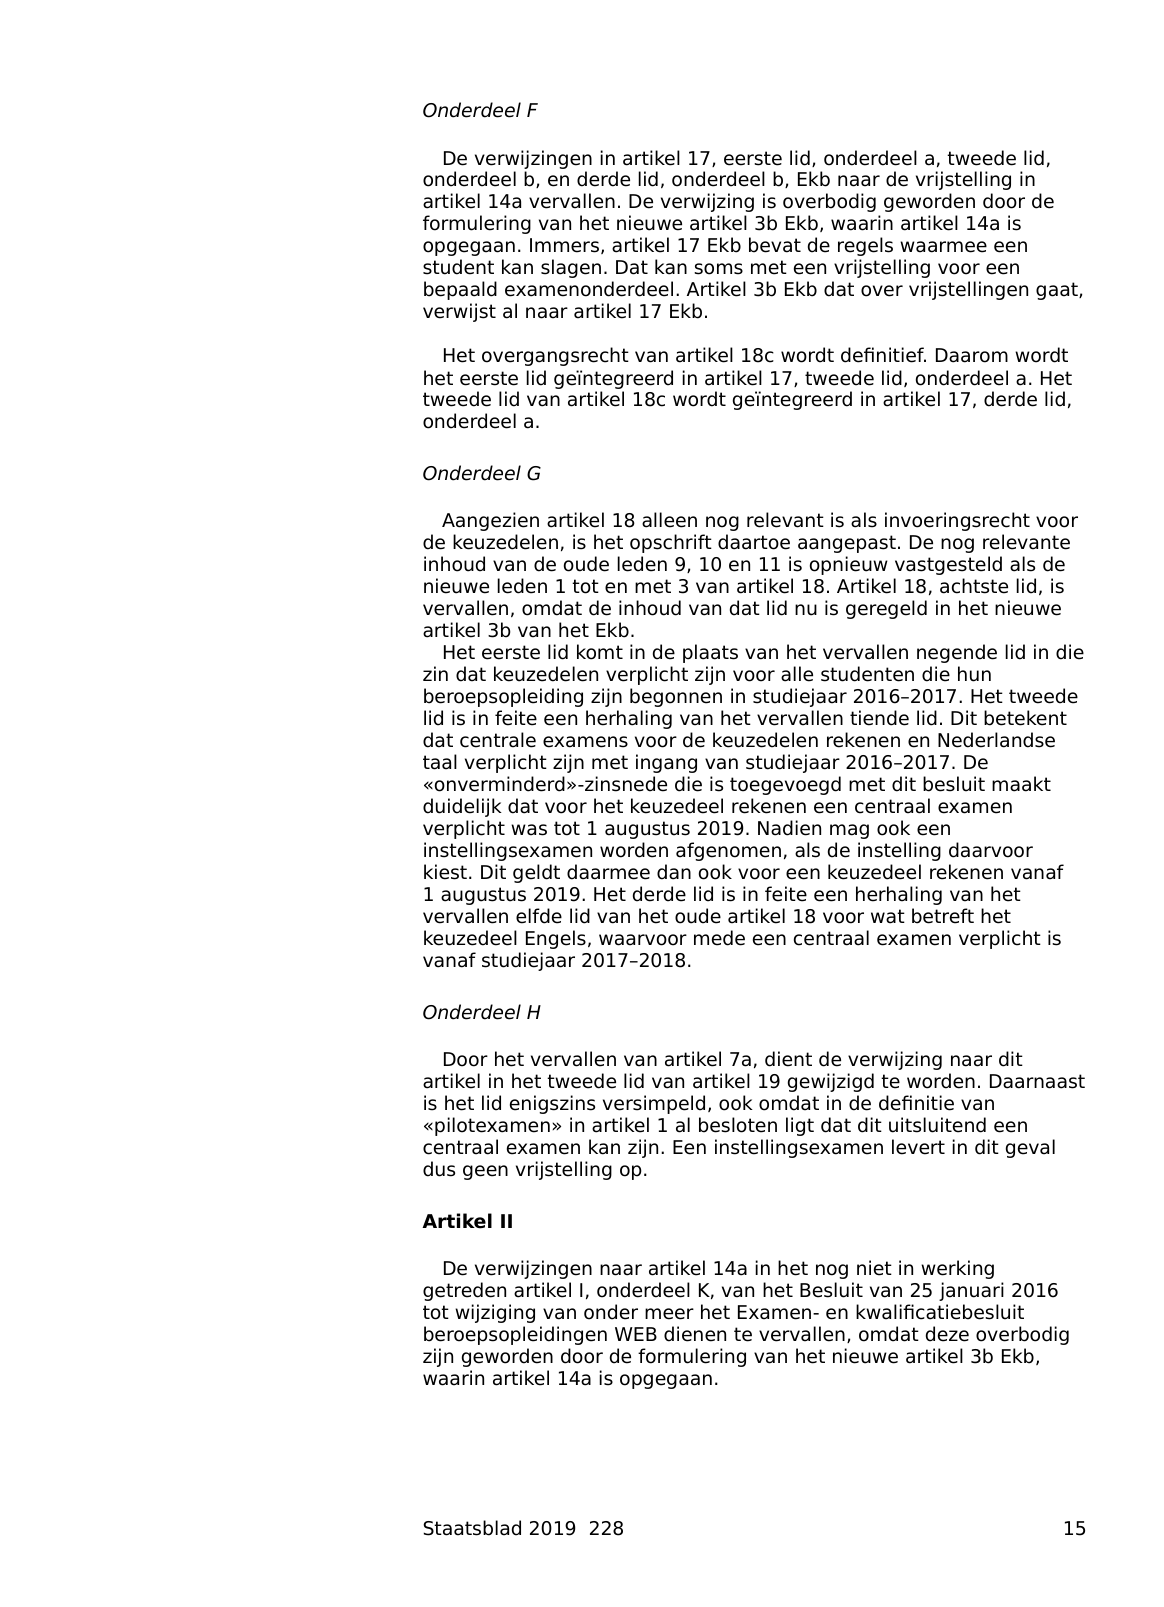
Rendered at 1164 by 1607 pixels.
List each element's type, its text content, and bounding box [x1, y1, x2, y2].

text Door het vervallen van artikel 7a, dient de verwijzing naar dit artikel in het tweede lid van artikel 19 gewijzigd te worden. Daarnaast is het lid enigszins versimpeld, ook omdat in de definitie van «pilotexamen» in artikel 1 al besloten ligt dat dit uitsluitend een centraal examen kan zijn. Een instellingsexamen levert in dit geval dus geen vrijstelling op. [422, 1049, 1087, 1181]
subtitle Onderdeel F [422, 100, 1087, 122]
subtitle Artikel II [422, 1211, 1087, 1233]
text Het eerste lid komt in de plaats van het vervallen negende lid in die zin dat keuzedelen verplicht zijn voor alle studenten die hun beroepsopleiding zijn begonnen in studiejaar 2016–2017. Het tweede lid is in feite een herhaling van het vervallen tiende lid. Dit betekent dat centrale examens voor de keuzedelen rekenen en Nederlandse taal verplicht zijn met ingang van studiejaar 2016–2017. De «onverminderd»-zinsnede die is toegevoegd met dit besluit maakt duidelijk dat voor het keuzedeel rekenen een centraal examen verplicht was tot 1 augustus 2019. Nadien mag ook een instellingsexamen worden afgenomen, als de instelling daarvoor kiest. Dit geldt daarmee dan ook voor een keuzedeel rekenen vanaf 1 augustus 2019. Het derde lid is in feite een herhaling van het vervallen elfde lid van het oude artikel 18 voor wat betreft het keuzedeel Engels, waarvoor mede een centraal examen verplicht is vanaf studiejaar 2017–2018. [422, 642, 1087, 972]
subtitle Onderdeel H [422, 1002, 1087, 1024]
subtitle Onderdeel G [422, 463, 1087, 485]
text Aangezien artikel 18 alleen nog relevant is als invoeringsrecht voor de keuzedelen, is het opschrift daartoe aangepast. De nog relevante inhoud van de oude leden 9, 10 en 11 is opnieuw vastgesteld als de nieuwe leden 1 tot en met 3 van artikel 18. Artikel 18, achtste lid, is vervallen, omdat de inhoud van dat lid nu is geregeld in het nieuwe artikel 3b van het Ekb. [422, 510, 1087, 642]
text Het overgangsrecht van artikel 18c wordt definitief. Daarom wordt het eerste lid geïntegreerd in artikel 17, tweede lid, onderdeel a. Het tweede lid van artikel 18c wordt geïntegreerd in artikel 17, derde lid, onderdeel a. [422, 345, 1087, 433]
text De verwijzingen naar artikel 14a in het nog niet in werking getreden artikel I, onderdeel K, van het Besluit van 25 januari 2016 tot wijziging van onder meer het Examen- en kwalificatiebesluit beroepsopleidingen WEB dienen te vervallen, omdat deze overbodig zijn geworden door de formulering van het nieuwe artikel 3b Ekb, waarin artikel 14a is opgegaan. [422, 1258, 1087, 1389]
text De verwijzingen in artikel 17, eerste lid, onderdeel a, tweede lid, onderdeel b, en derde lid, onderdeel b, Ekb naar de vrijstelling in artikel 14a vervallen. De verwijzing is overbodig geworden door de formulering van het nieuwe artikel 3b Ekb, waarin artikel 14a is opgegaan. Immers, artikel 17 Ekb bevat de regels waarmee een student kan slagen. Dat kan soms met een vrijstelling voor een bepaald examenonderdeel. Artikel 3b Ekb dat over vrijstellingen gaat, verwijst al naar artikel 17 Ekb. [422, 147, 1087, 323]
